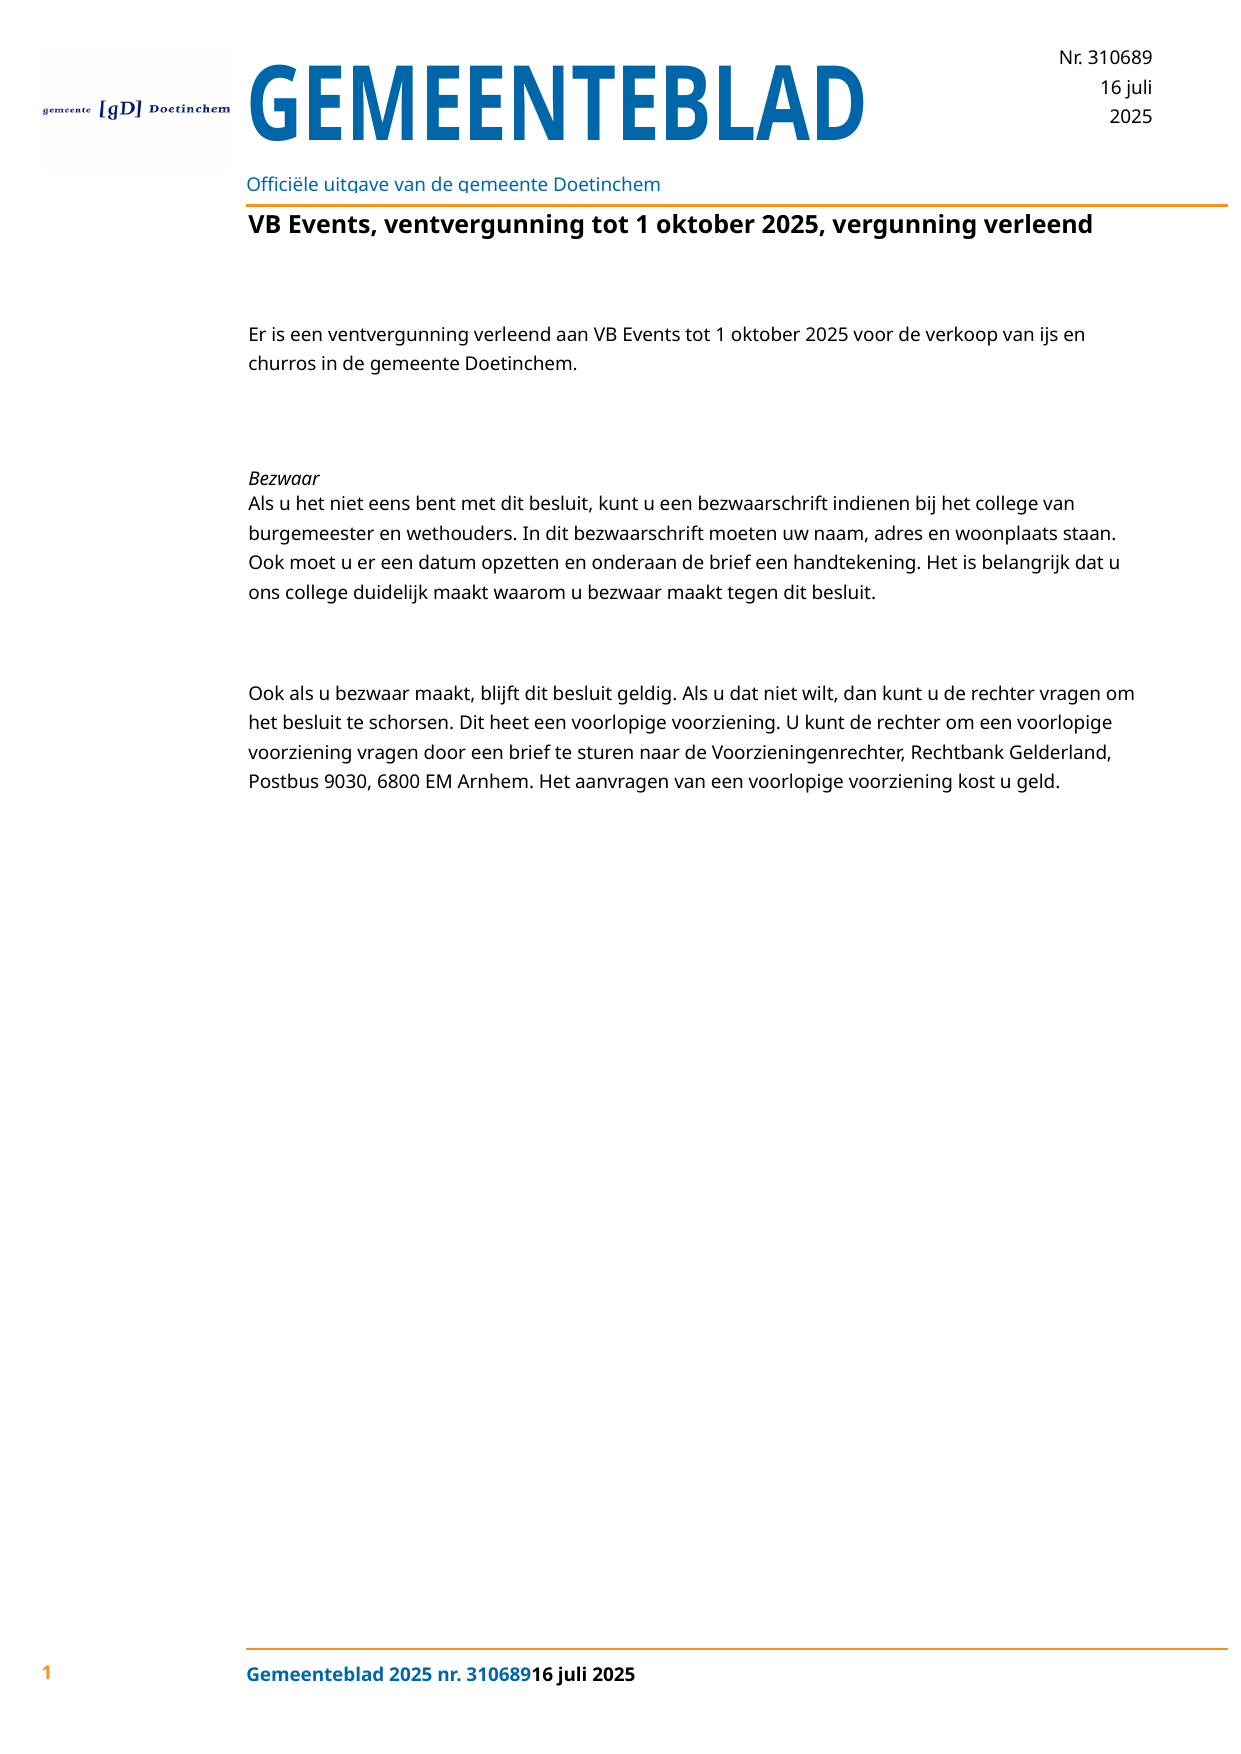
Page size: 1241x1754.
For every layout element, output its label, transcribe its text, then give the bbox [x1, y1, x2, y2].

text Er is een ventvergunning verleend aan VB Events tot 1 oktober 2025 voor de verkoop van ijs en churros in de gemeente Doetinchem. [248, 321, 1152, 376]
text VB Events, ventvergunning tot 1 oktober 2025, vergunning verleend [248, 207, 1152, 241]
text Bezwaar [248, 465, 1152, 490]
text Als u het niet eens bent met dit besluit, kunt u een bezwaarschrift indienen bij het college van burgemeester en wethouders. In dit bezwaarschrift moeten uw naam, adres en woonplaats staan. Ook moet u er een datum opzetten en onderaan de brief een handtekening. Het is belangrijk dat u ons college duidelijk maakt waarom u bezwaar maakt tegen dit besluit. [248, 490, 1152, 605]
picture [41, 47, 231, 172]
text Ook als u bezwaar maakt, blijft dit besluit geldig. Als u dat niet wilt, dan kunt u de rechter vragen om het besluit te schorsen. Dit heet een voorlopige voorziening. U kunt de rechter om een voorlopige voorziening vragen door een brief te sturen naar de Voorzieningenrechter, Rechtbank Gelderland, Postbus 9030, 6800 EM Arnhem. Het aanvragen van een voorlopige voorziening kost u geld. [248, 680, 1152, 794]
